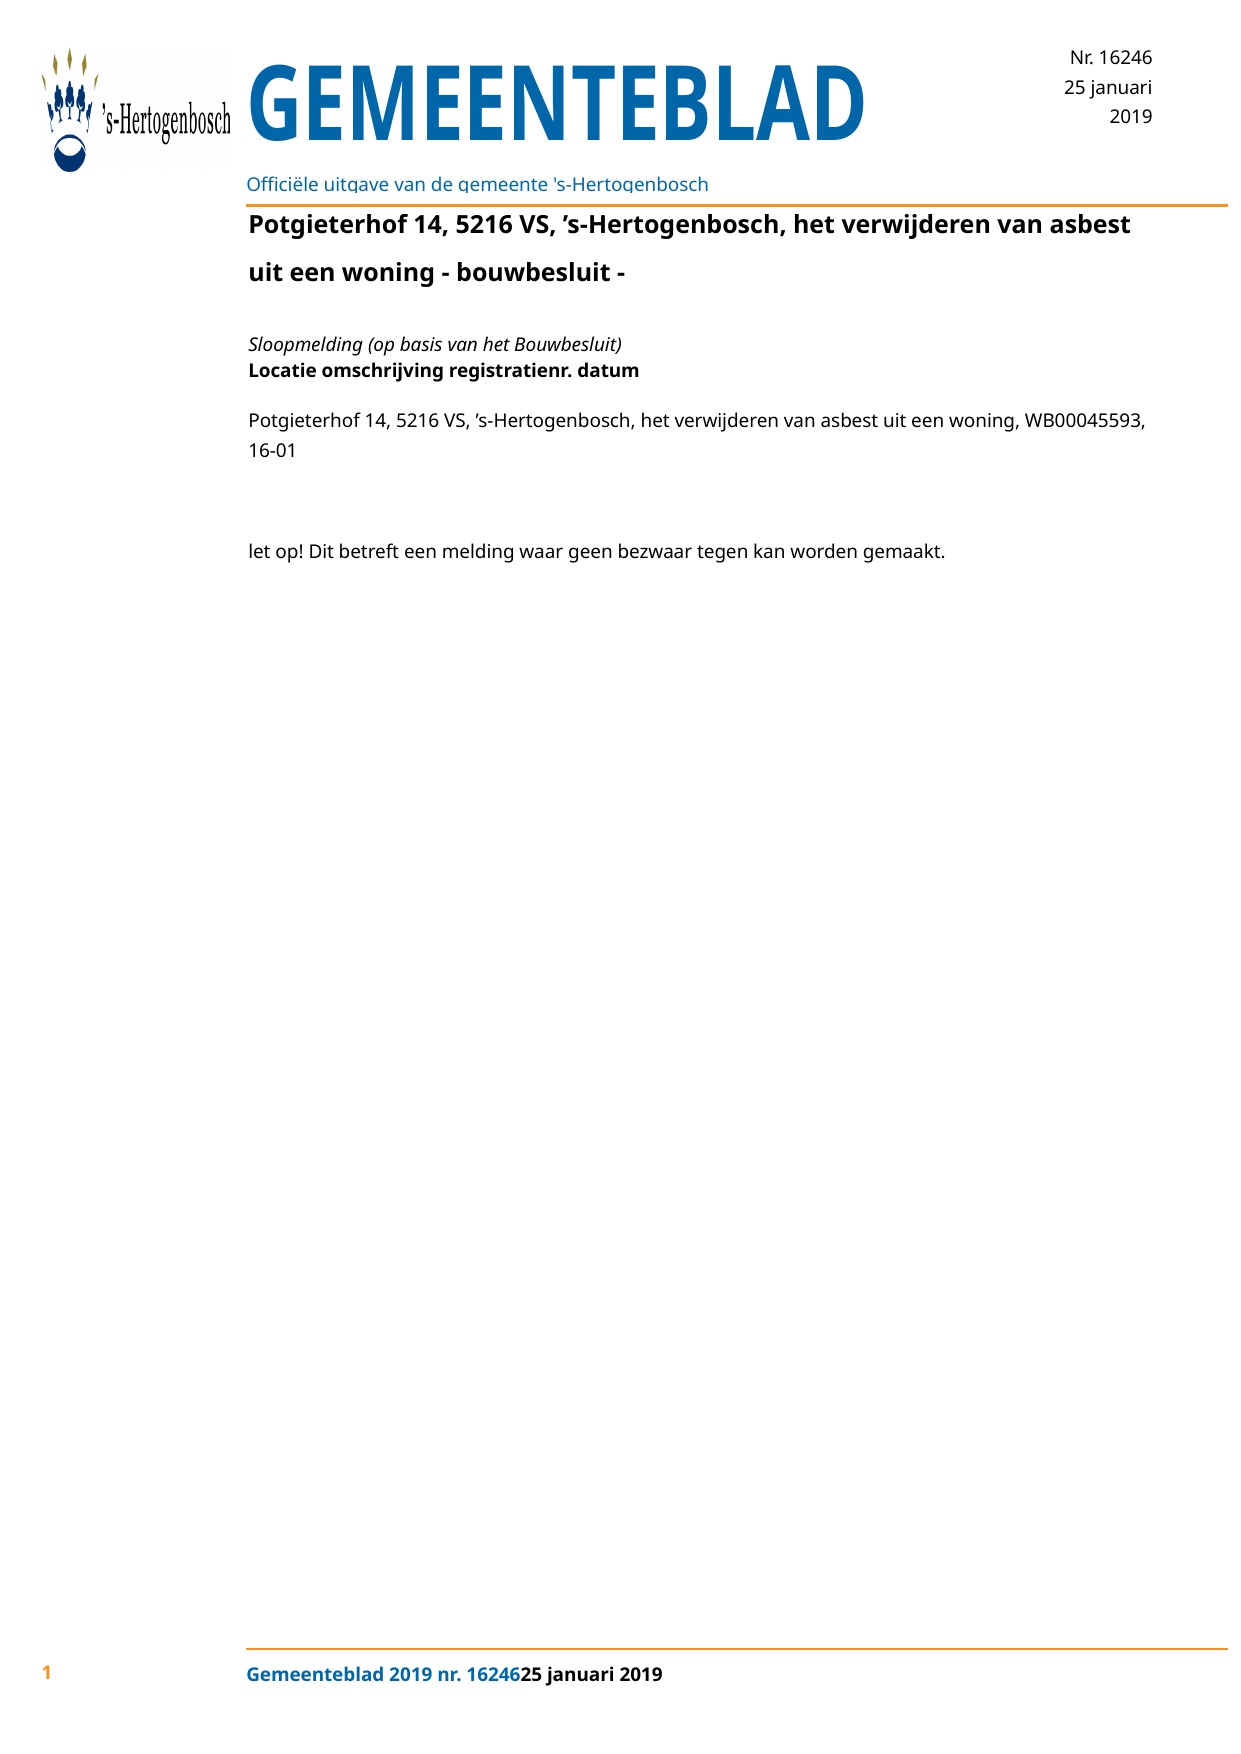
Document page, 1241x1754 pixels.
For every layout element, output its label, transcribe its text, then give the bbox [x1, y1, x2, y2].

text Potgieterhof 14, 5216 VS, ’s-Hertogenbosch, het verwijderen van asbest uit een woning - bouwbesluit - [248, 207, 1152, 288]
text let op! Dit betreft een melding waar geen bezwaar tegen kan worden gemaakt. [248, 538, 1152, 564]
picture [41, 47, 231, 172]
text Sloopmelding (op basis van het Bouwbesluit) [248, 331, 1152, 357]
text Potgieterhof 14, 5216 VS, ’s-Hertogenbosch, het verwijderen van asbest uit een woning, WB00045593, 16-01 [248, 408, 1152, 463]
text Locatie omschrijving registratienr. datum [248, 357, 1152, 383]
